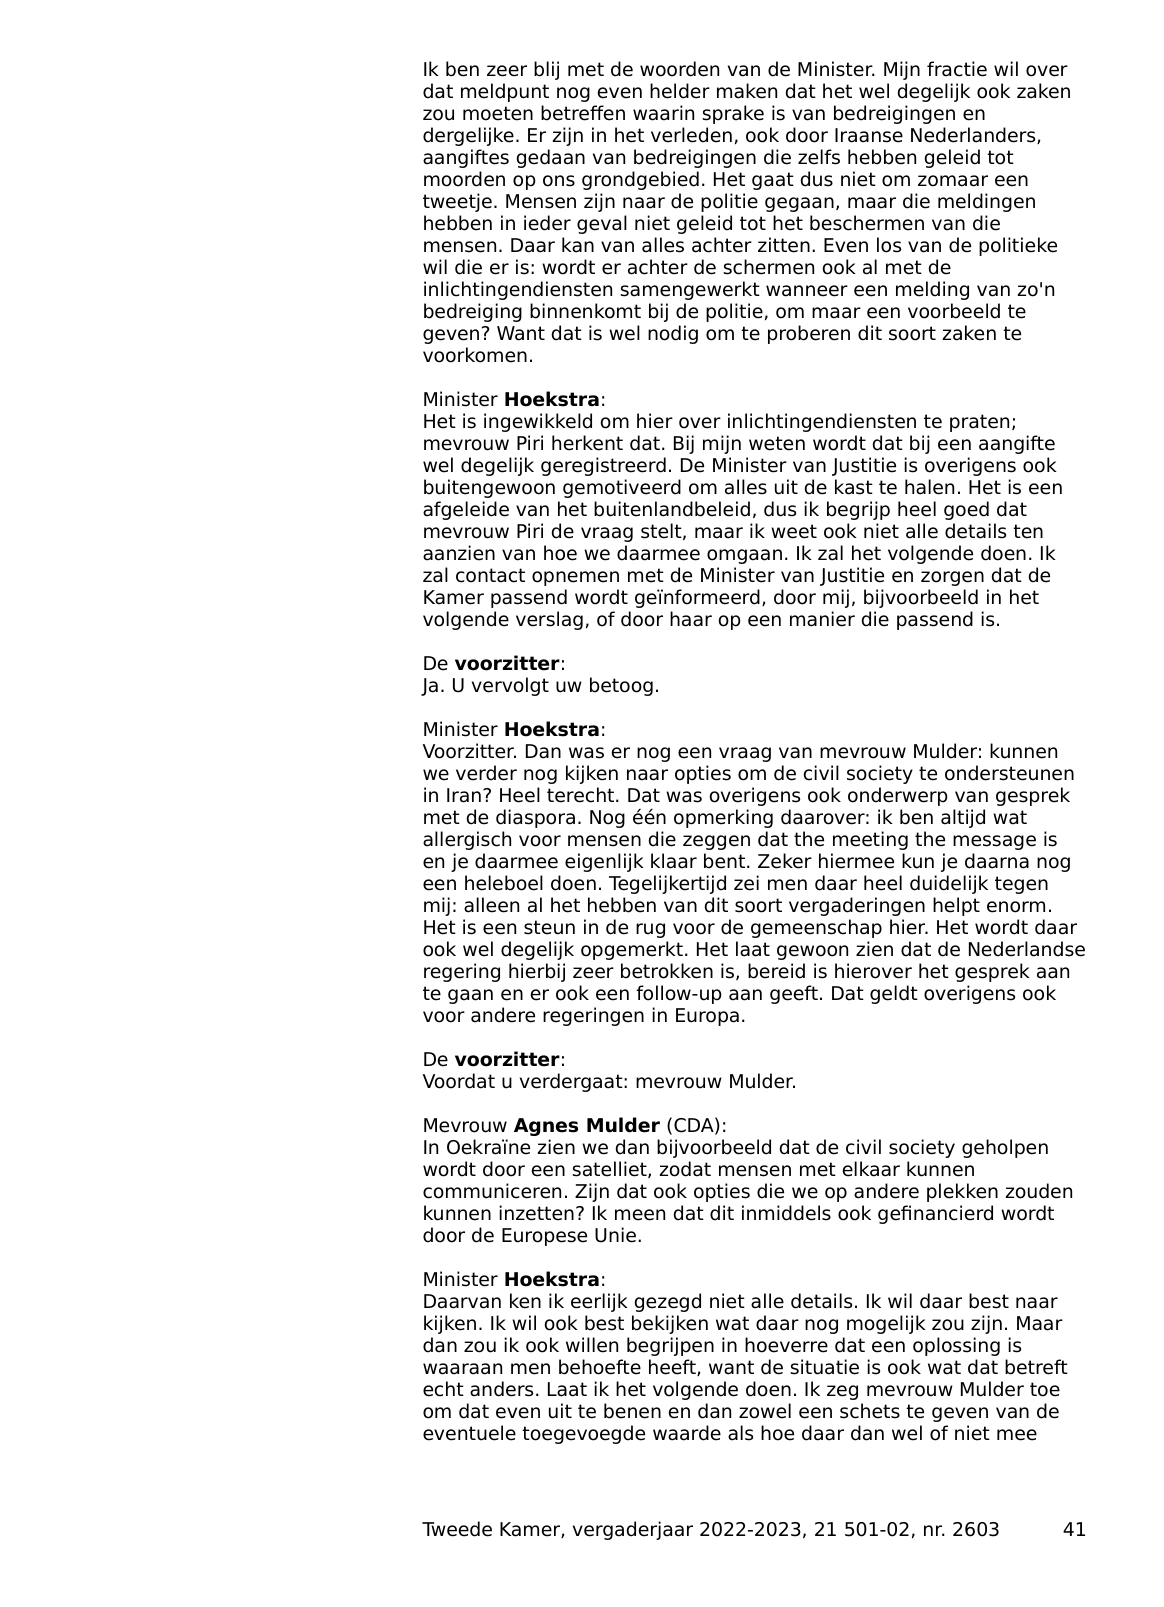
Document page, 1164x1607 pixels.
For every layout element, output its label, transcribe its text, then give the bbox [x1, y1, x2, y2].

text Voorzitter. Dan was er nog een vraag van mevrouw Mulder: kunnen we verder nog kijken naar opties om de civil society te ondersteunen in Iran? Heel terecht. Dat was overigens ook onderwerp van gesprek met de diaspora. Nog één opmerking daarover: ik ben altijd wat allergisch voor mensen die zeggen dat the meeting the message is en je daarmee eigenlijk klaar bent. Zeker hiermee kun je daarna nog een heleboel doen. Tegelijkertijd zei men daar heel duidelijk tegen mij: alleen al het hebben van dit soort vergaderingen helpt enorm. Het is een steun in de rug voor de gemeenschap hier. Het wordt daar ook wel degelijk opgemerkt. Het laat gewoon zien dat de Nederlandse regering hierbij zeer betrokken is, bereid is hierover het gesprek aan te gaan en er ook een follow-up aan geeft. Dat geldt overigens ook voor andere regeringen in Europa. [422, 741, 1087, 1027]
text Minister Hoekstra: [422, 389, 1087, 411]
text Daarvan ken ik eerlijk gezegd niet alle details. Ik wil daar best naar kijken. Ik wil ook best bekijken wat daar nog mogelijk zou zijn. Maar dan zou ik ook willen begrijpen in hoeverre dat een oplossing is waaraan men behoefte heeft, want de situatie is ook wat dat betreft echt anders. Laat ik het volgende doen. Ik zeg mevrouw Mulder toe om dat even uit te benen en dan zowel een schets te geven van de eventuele toegevoegde waarde als hoe daar dan wel of niet mee [422, 1291, 1087, 1445]
text Ik ben zeer blij met de woorden van de Minister. Mijn fractie wil over dat meldpunt nog even helder maken dat het wel degelijk ook zaken zou moeten betreffen waarin sprake is van bedreigingen en dergelijke. Er zijn in het verleden, ook door Iraanse Nederlanders, aangiftes gedaan van bedreigingen die zelfs hebben geleid tot moorden op ons grondgebied. Het gaat dus niet om zomaar een tweetje. Mensen zijn naar de politie gegaan, maar die meldingen hebben in ieder geval niet geleid tot het beschermen van die mensen. Daar kan van alles achter zitten. Even los van de politieke wil die er is: wordt er achter de schermen ook al met de inlichtingendiensten samengewerkt wanneer een melding van zo'n bedreiging binnenkomt bij de politie, om maar een voorbeeld te geven? Want dat is wel nodig om te proberen dit soort zaken te voorkomen. [422, 59, 1087, 367]
text Minister Hoekstra: [422, 1269, 1087, 1291]
text Ja. U vervolgt uw betoog. [422, 675, 1087, 697]
text De voorzitter: [422, 1049, 1087, 1071]
text Het is ingewikkeld om hier over inlichtingendiensten te praten; mevrouw Piri herkent dat. Bij mijn weten wordt dat bij een aangifte wel degelijk geregistreerd. De Minister van Justitie is overigens ook buitengewoon gemotiveerd om alles uit de kast te halen. Het is een afgeleide van het buitenlandbeleid, dus ik begrijp heel goed dat mevrouw Piri de vraag stelt, maar ik weet ook niet alle details ten aanzien van hoe we daarmee omgaan. Ik zal het volgende doen. Ik zal contact opnemen met de Minister van Justitie en zorgen dat de Kamer passend wordt geïnformeerd, door mij, bijvoorbeeld in het volgende verslag, of door haar op een manier die passend is. [422, 411, 1087, 631]
text De voorzitter: [422, 653, 1087, 675]
text Minister Hoekstra: [422, 719, 1087, 741]
text Mevrouw Agnes Mulder (CDA): [422, 1115, 1087, 1137]
text Voordat u verdergaat: mevrouw Mulder. [422, 1071, 1087, 1093]
text In Oekraïne zien we dan bijvoorbeeld dat de civil society geholpen wordt door een satelliet, zodat mensen met elkaar kunnen communiceren. Zijn dat ook opties die we op andere plekken zouden kunnen inzetten? Ik meen dat dit inmiddels ook gefinancierd wordt door de Europese Unie. [422, 1137, 1087, 1247]
